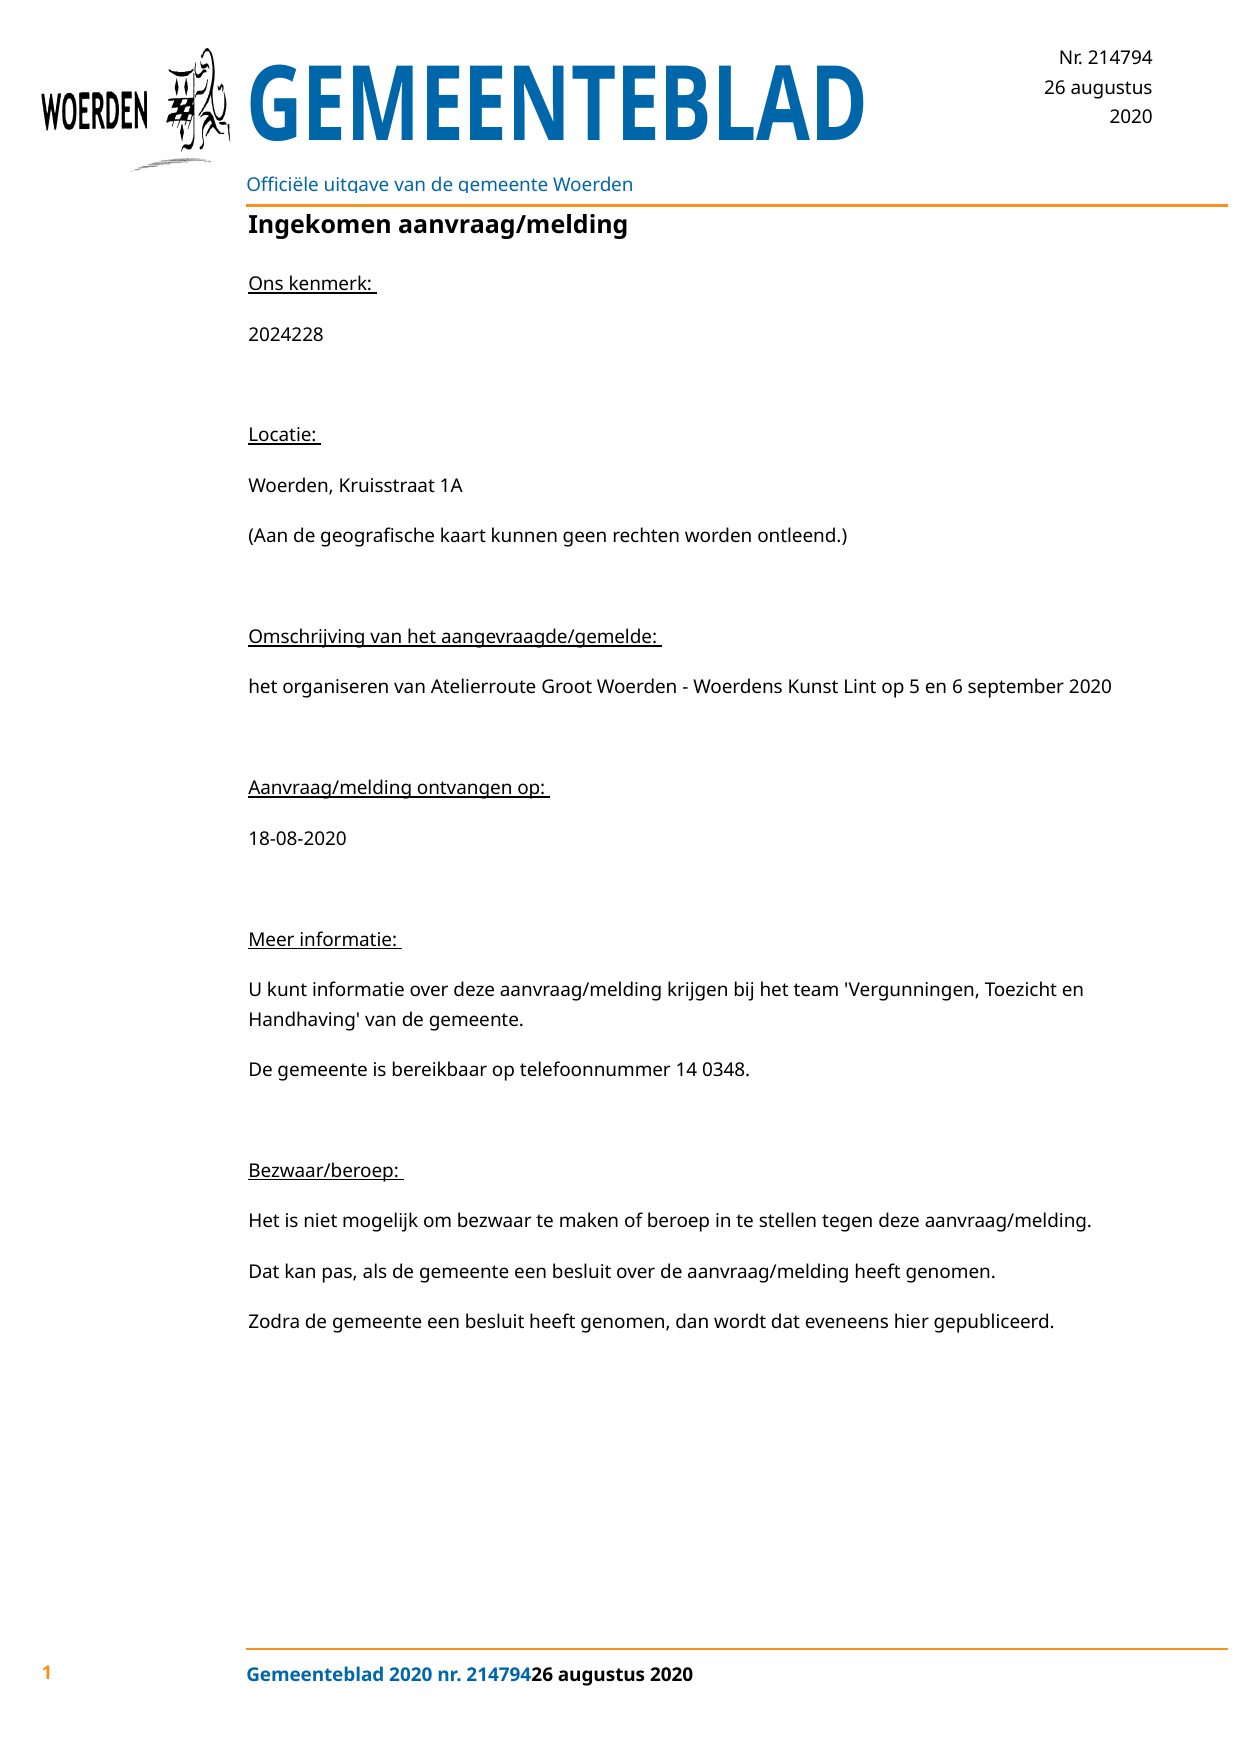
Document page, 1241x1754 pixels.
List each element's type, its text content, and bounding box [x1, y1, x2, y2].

text De gemeente is bereikbaar op telefoonnummer 14 0348. [248, 1056, 1152, 1082]
text Dat kan pas, als de gemeente een besluit over de aanvraag/melding heeft genomen. [248, 1258, 1152, 1283]
text U kunt informatie over deze aanvraag/melding krijgen bij het team 'Vergunningen, Toezicht en Handhaving' van de gemeente. [248, 976, 1152, 1031]
text Woerden, Kruisstraat 1A [248, 472, 1152, 498]
text Ingekomen aanvraag/melding [248, 207, 1152, 241]
text 2024228 [248, 321, 1152, 346]
text Omschrijving van het aangevraagde/gemelde: [248, 623, 1152, 649]
text Ons kenmerk: [248, 270, 1152, 296]
text Meer informatie: [248, 926, 1152, 951]
text Aanvraag/melding ontvangen op: [248, 774, 1152, 800]
picture [41, 47, 231, 172]
text Bezwaar/beroep: [248, 1157, 1152, 1183]
text het organiseren van Atelierroute Groot Woerden - Woerdens Kunst Lint op 5 en 6 september 2020 [248, 674, 1152, 699]
text 18-08-2020 [248, 825, 1152, 851]
text Zodra de gemeente een besluit heeft genomen, dan wordt dat eveneens hier gepubliceerd. [248, 1308, 1152, 1334]
text Het is niet mogelijk om bezwaar te maken of beroep in te stellen tegen deze aanvraag/melding. [248, 1207, 1152, 1233]
text Locatie: [248, 422, 1152, 447]
text (Aan de geografische kaart kunnen geen rechten worden ontleend.) [248, 522, 1152, 548]
